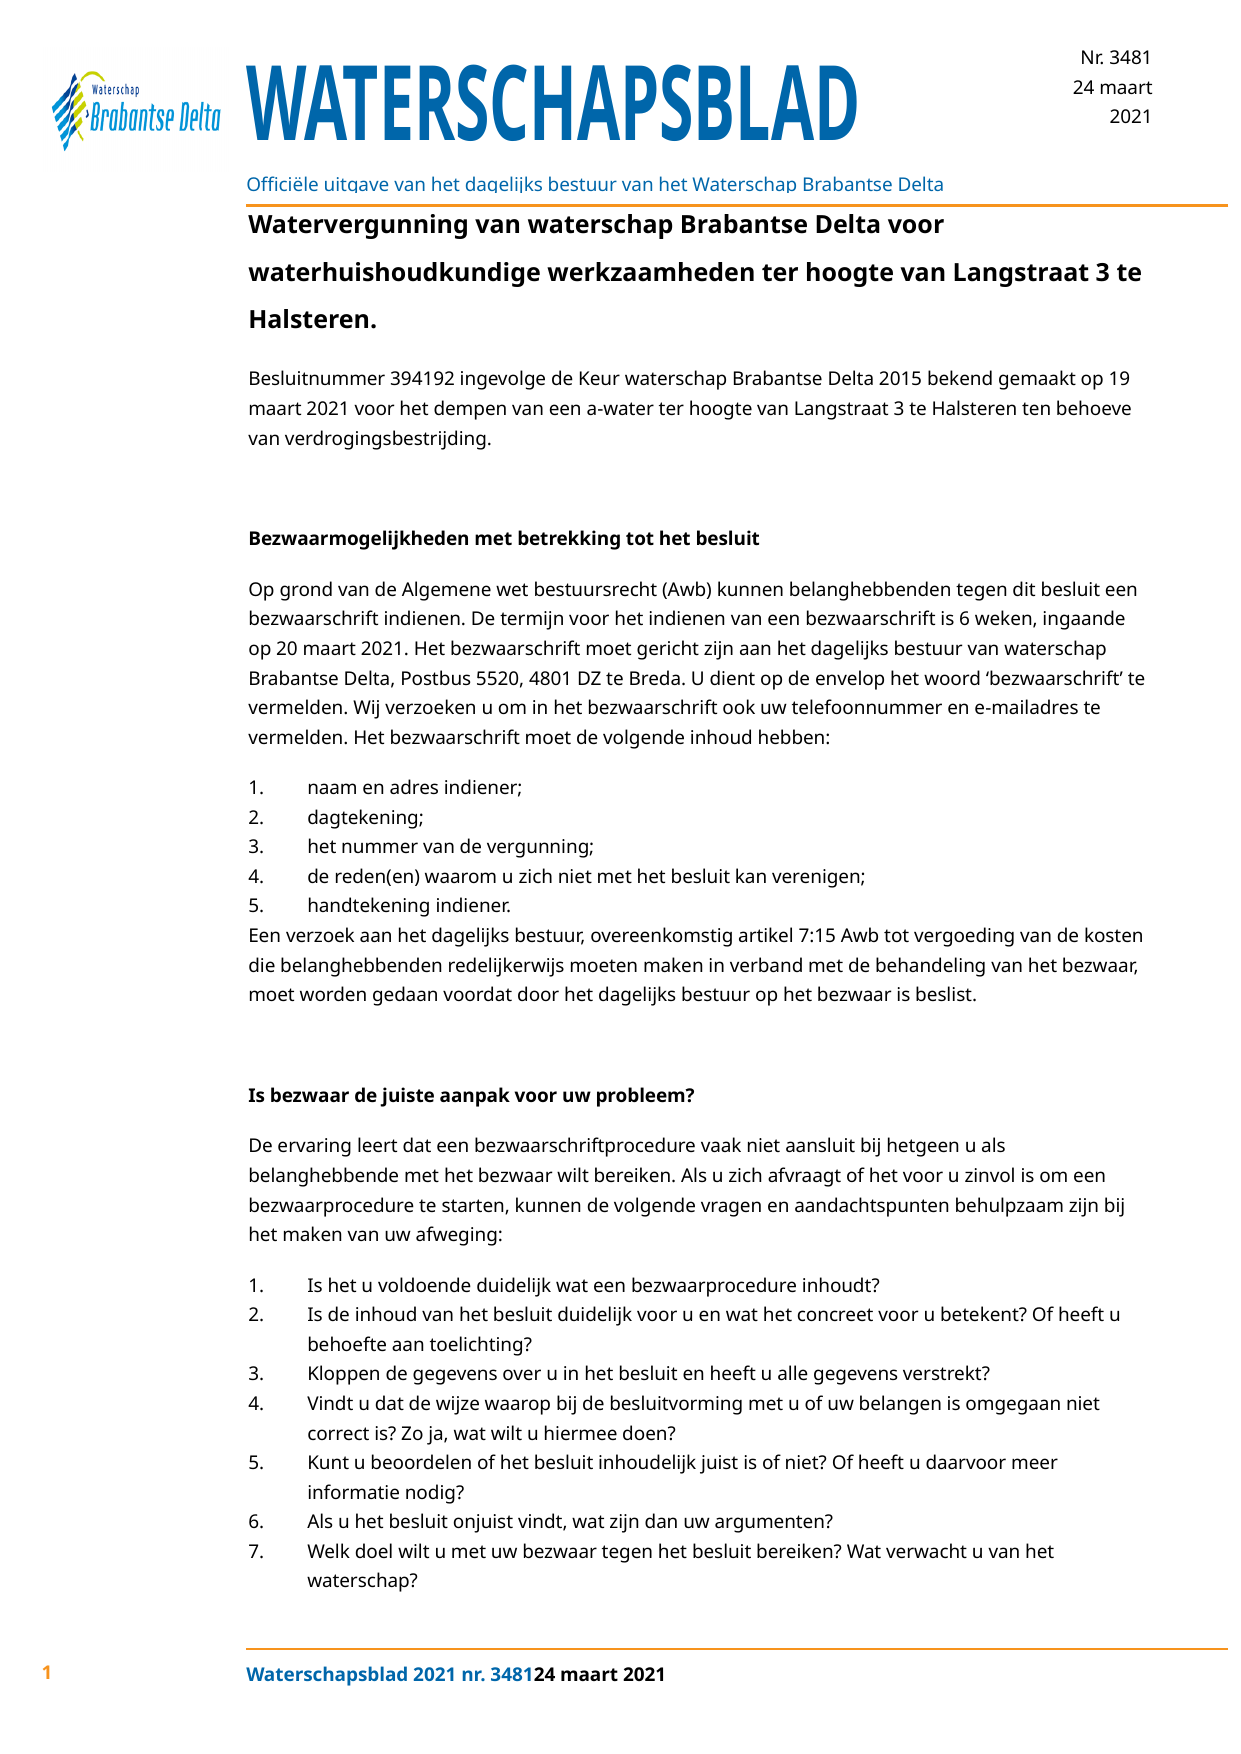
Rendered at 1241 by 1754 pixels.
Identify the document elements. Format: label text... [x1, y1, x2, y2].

text Een verzoek aan het dagelijks bestuur, overeenkomstig artikel 7:15 Awb tot vergoeding van de kosten die belanghebbenden redelijkerwijs moeten maken in verband met de behandeling van het bezwaar, moet worden gedaan voordat door het dagelijks bestuur op het bezwaar is beslist. [248, 922, 1152, 1007]
text Is bezwaar de juiste aanpak voor uw probleem? [248, 1082, 1152, 1108]
list Is de inhoud van het besluit duidelijk voor u en wat het concreet voor u betekent? Of heeft u behoefte aan toelichting? [248, 1301, 1152, 1357]
list Kunt u beoordelen of het besluit inhoudelijk juist is of niet? Of heeft u daarvoor meer informatie nodig? [248, 1449, 1152, 1504]
list Is het u voldoende duidelijk wat een bezwaarprocedure inhoudt? [248, 1272, 1152, 1297]
list Welk doel wilt u met uw bezwaar tegen het besluit bereiken? Wat verwacht u van het waterschap? [248, 1538, 1152, 1593]
list Kloppen de gegevens over u in het besluit en heeft u alle gegevens verstrekt? [248, 1361, 1152, 1386]
list het nummer van de vergunning; [248, 833, 1152, 859]
picture [41, 47, 231, 172]
text Bezwaarmogelijkheden met betrekking tot het besluit [248, 526, 1152, 551]
list de reden(en) waarom u zich niet met het besluit kan verenigen; [248, 863, 1152, 889]
list dagtekening; [248, 804, 1152, 829]
list handtekening indiener. [248, 893, 1152, 918]
list naam en adres indiener; [248, 774, 1152, 800]
text Watervergunning van waterschap Brabantse Delta voor waterhuishoudkundige werkzaamheden ter hoogte van Langstraat 3 te Halsteren. [248, 207, 1152, 336]
list Vindt u dat de wijze waarop bij de besluitvorming met u of uw belangen is omgegaan niet correct is? Zo ja, wat wilt u hiermee doen? [248, 1390, 1152, 1445]
text Besluitnummer 394192 ingevolge de Keur waterschap Brabantse Delta 2015 bekend gemaakt op 19 maart 2021 voor het dempen van een a-water ter hoogte van Langstraat 3 te Halsteren ten behoeve van verdrogingsbestrijding. [248, 366, 1152, 450]
list Als u het besluit onjuist vindt, wat zijn dan uw argumenten? [248, 1508, 1152, 1534]
text Op grond van de Algemene wet bestuursrecht (Awb) kunnen belanghebbenden tegen dit besluit een bezwaarschrift indienen. De termijn voor het indienen van een bezwaarschrift is 6 weken, ingaande op 20 maart 2021. Het bezwaarschrift moet gericht zijn aan het dagelijks bestuur van waterschap Brabantse Delta, Postbus 5520, 4801 DZ te Breda. U dient op de envelop het woord ‘bezwaarschrift’ te vermelden. Wij verzoeken u om in het bezwaarschrift ook uw telefoonnummer en e‑mailadres te vermelden. Het bezwaarschrift moet de volgende inhoud hebben: [248, 576, 1152, 749]
text De ervaring leert dat een bezwaarschriftprocedure vaak niet aansluit bij hetgeen u als belanghebbende met het bezwaar wilt bereiken. Als u zich afvraagt of het voor u zinvol is om een bezwaarprocedure te starten, kunnen de volgende vragen en aandachtspunten behulpzaam zijn bij het maken van uw afweging: [248, 1133, 1152, 1247]
